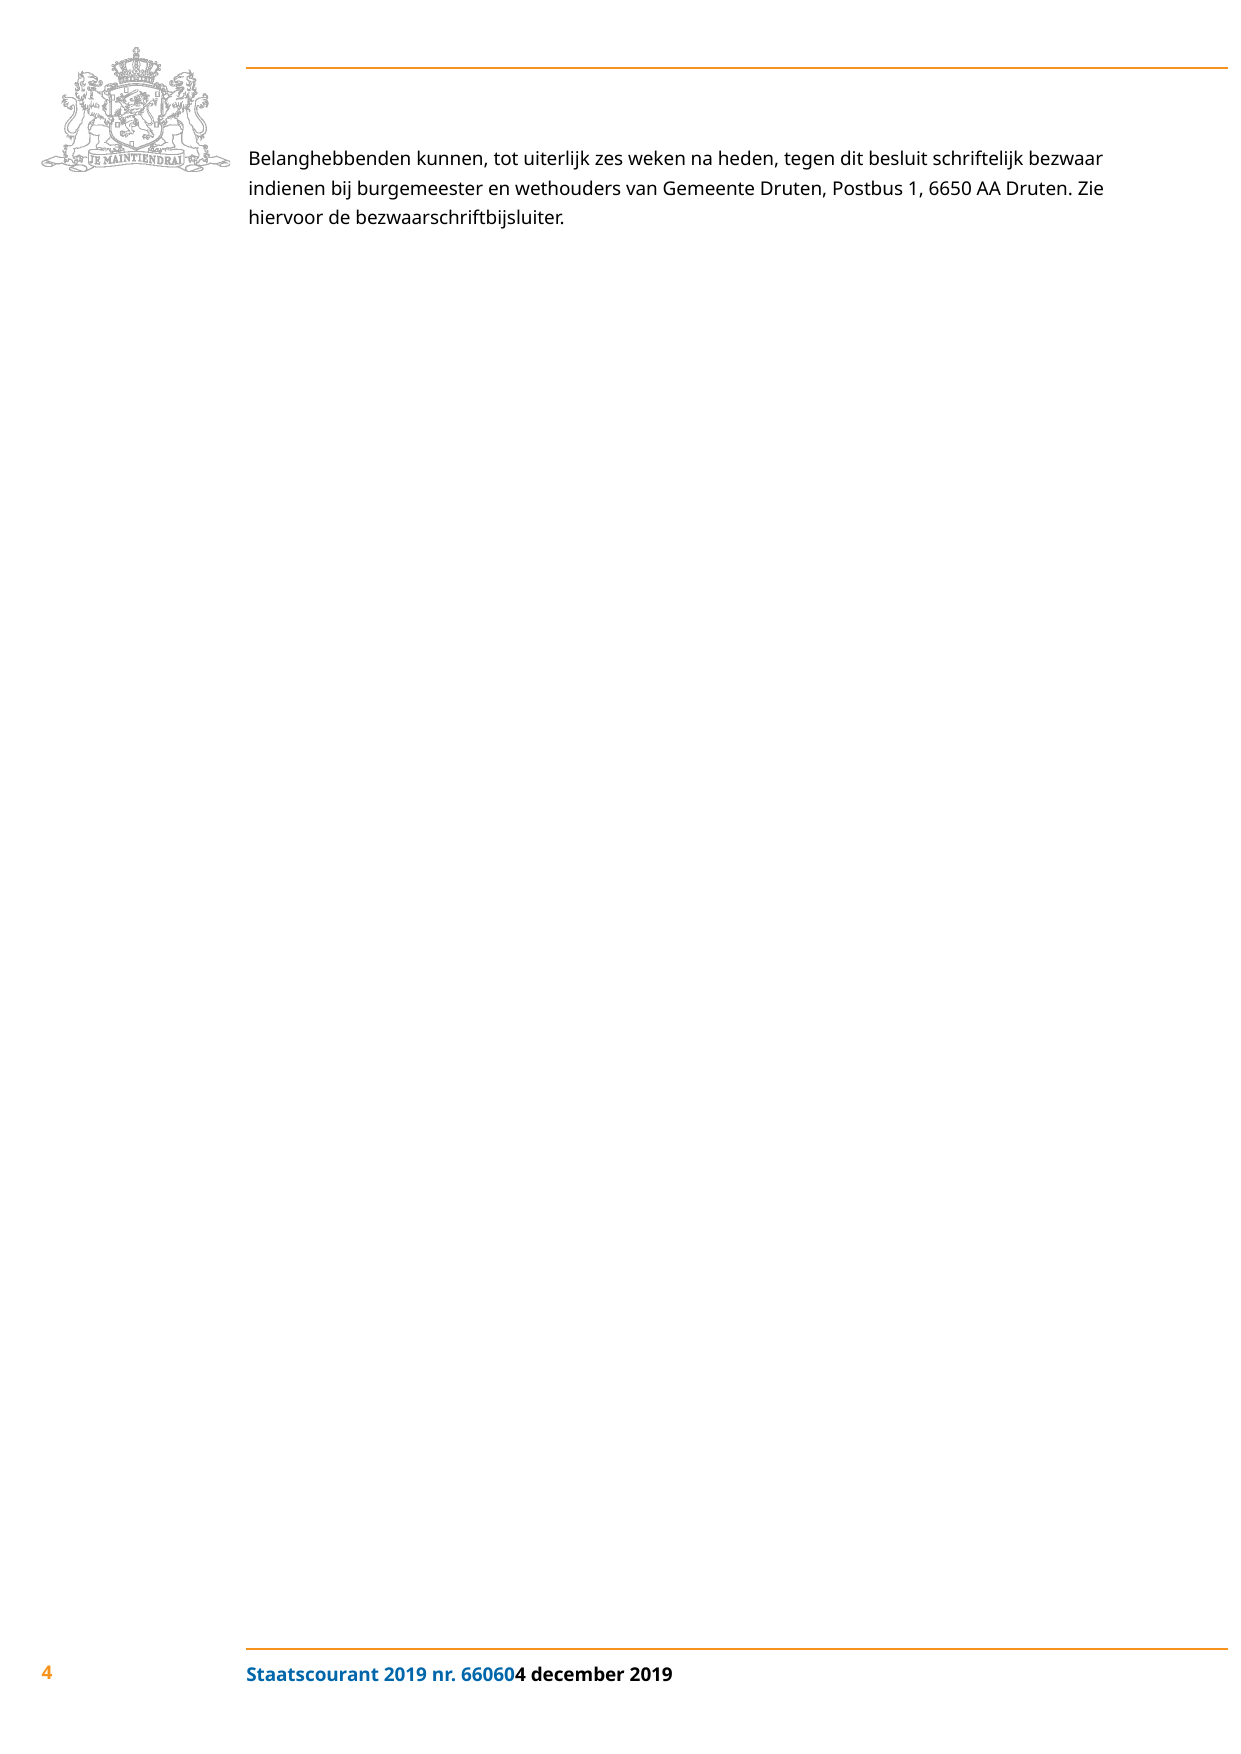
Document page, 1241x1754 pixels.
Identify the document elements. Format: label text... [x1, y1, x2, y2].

picture [41, 47, 231, 172]
text Belanghebbenden kunnen, tot uiterlijk zes weken na heden, tegen dit besluit schriftelijk bezwaar indienen bij burgemeester en wethouders van Gemeente Druten, Postbus 1, 6650 AA Druten. Zie hiervoor de bezwaarschriftbijsluiter. [248, 145, 1152, 230]
